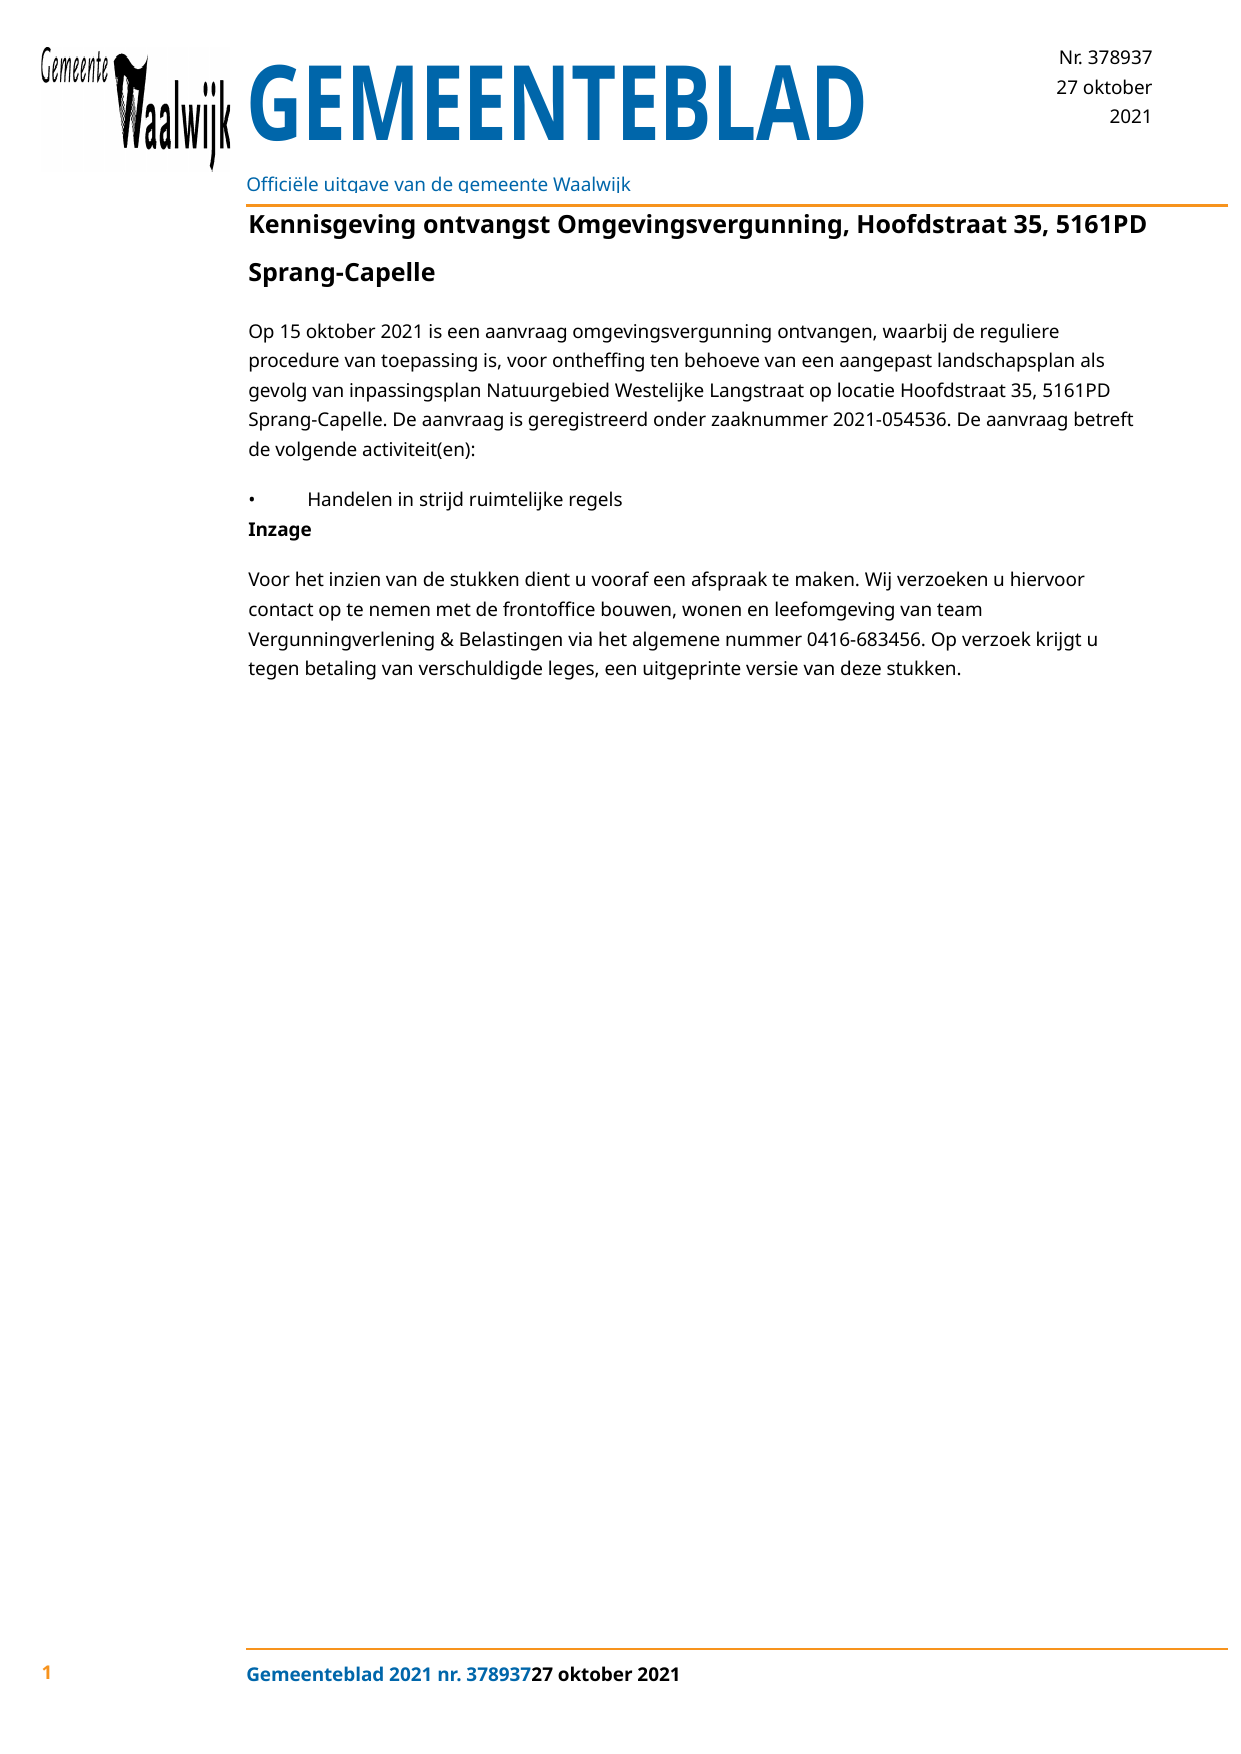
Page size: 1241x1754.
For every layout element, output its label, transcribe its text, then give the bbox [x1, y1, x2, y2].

list Handelen in strijd ruimtelijke regels [248, 487, 1152, 512]
text Op 15 oktober 2021 is een aanvraag omgevingsvergunning ontvangen, waarbij de reguliere procedure van toepassing is, voor ontheffing ten behoeve van een aangepast landschapsplan als gevolg van inpassingsplan Natuurgebied Westelijke Langstraat op locatie Hoofdstraat 35, 5161PD Sprang-Capelle. De aanvraag is geregistreerd onder zaaknummer 2021-054536. De aanvraag betreft de volgende activiteit(en): [248, 318, 1152, 462]
picture [41, 47, 231, 172]
text Kennisgeving ontvangst Omgevingsvergunning, Hoofdstraat 35, 5161PD Sprang-Capelle [248, 207, 1152, 288]
text Voor het inzien van de stukken dient u vooraf een afspraak te maken. Wij verzoeken u hiervoor contact op te nemen met de frontoffice bouwen, wonen en leefomgeving van team Vergunningverlening & Belastingen via het algemene nummer 0416-683456. Op verzoek krijgt u tegen betaling van verschuldigde leges, een uitgeprinte versie van deze stukken. [248, 567, 1152, 681]
text Inzage [248, 516, 1152, 542]
